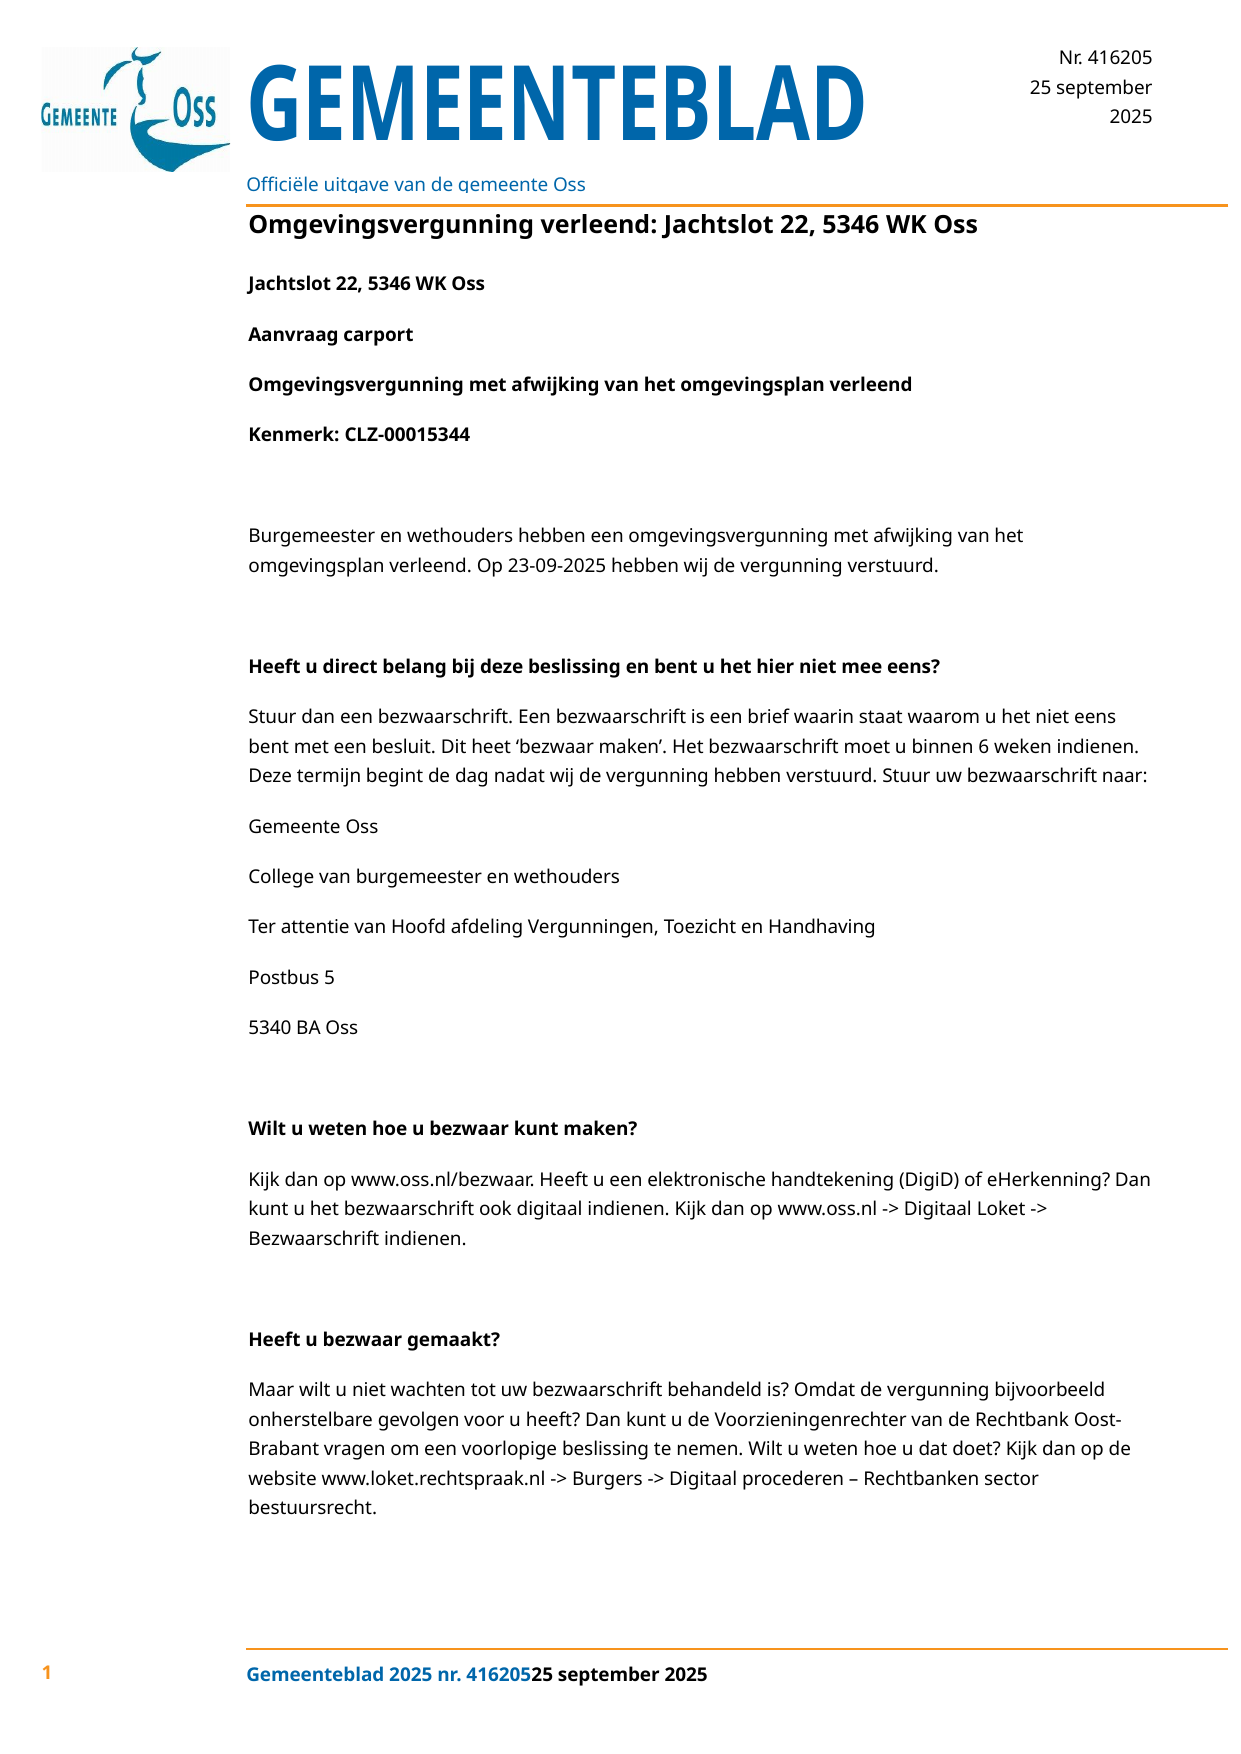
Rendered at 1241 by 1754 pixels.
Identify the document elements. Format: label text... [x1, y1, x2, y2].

text Kijk dan op www.oss.nl/bezwaar. Heeft u een elektronische handtekening (DigiD) of eHerkenning? Dan kunt u het bezwaarschrift ook digitaal indienen. Kijk dan op www.oss.nl -> Digitaal Loket -> Bezwaarschrift indienen. [248, 1166, 1152, 1251]
text Ter attentie van Hoofd afdeling Vergunningen, Toezicht en Handhaving [248, 914, 1152, 939]
text Burgemeester en wethouders hebben een omgevingsvergunning met afwijking van het omgevingsplan verleend. Op 23-09-2025 hebben wij de vergunning verstuurd. [248, 522, 1152, 578]
picture [41, 47, 231, 172]
text Postbus 5 [248, 964, 1152, 990]
text Stuur dan een bezwaarschrift. Een bezwaarschrift is een brief waarin staat waarom u het niet eens bent met een besluit. Dit heet ‘bezwaar maken’. Het bezwaarschrift moet u binnen 6 weken indienen. Deze termijn begint de dag nadat wij de vergunning hebben verstuurd. Stuur uw bezwaarschrift naar: [248, 703, 1152, 788]
text Wilt u weten hoe u bezwaar kunt maken? [248, 1115, 1152, 1141]
text 5340 BA Oss [248, 1014, 1152, 1040]
text Omgevingsvergunning met afwijking van het omgevingsplan verleend [248, 371, 1152, 397]
text Omgevingsvergunning verleend: Jachtslot 22, 5346 WK Oss [248, 207, 1152, 241]
text Maar wilt u niet wachten tot uw bezwaarschrift behandeld is? Omdat de vergunning bijvoorbeeld onherstelbare gevolgen voor u heeft? Dan kunt u de Voorzieningenrechter van de Rechtbank Oost-Brabant vragen om een voorlopige beslissing te nemen. Wilt u weten hoe u dat doet? Kijk dan op de website www.loket.rechtspraak.nl -> Burgers -> Digitaal procederen – Rechtbanken sector bestuursrecht. [248, 1376, 1152, 1520]
text College van burgemeester en wethouders [248, 863, 1152, 889]
text Aanvraag carport [248, 321, 1152, 346]
text Gemeente Oss [248, 813, 1152, 838]
text Kenmerk: CLZ-00015344 [248, 422, 1152, 447]
text Jachtslot 22, 5346 WK Oss [248, 270, 1152, 296]
text Heeft u direct belang bij deze beslissing en bent u het hier niet mee eens? [248, 653, 1152, 678]
text Heeft u bezwaar gemaakt? [248, 1326, 1152, 1351]
